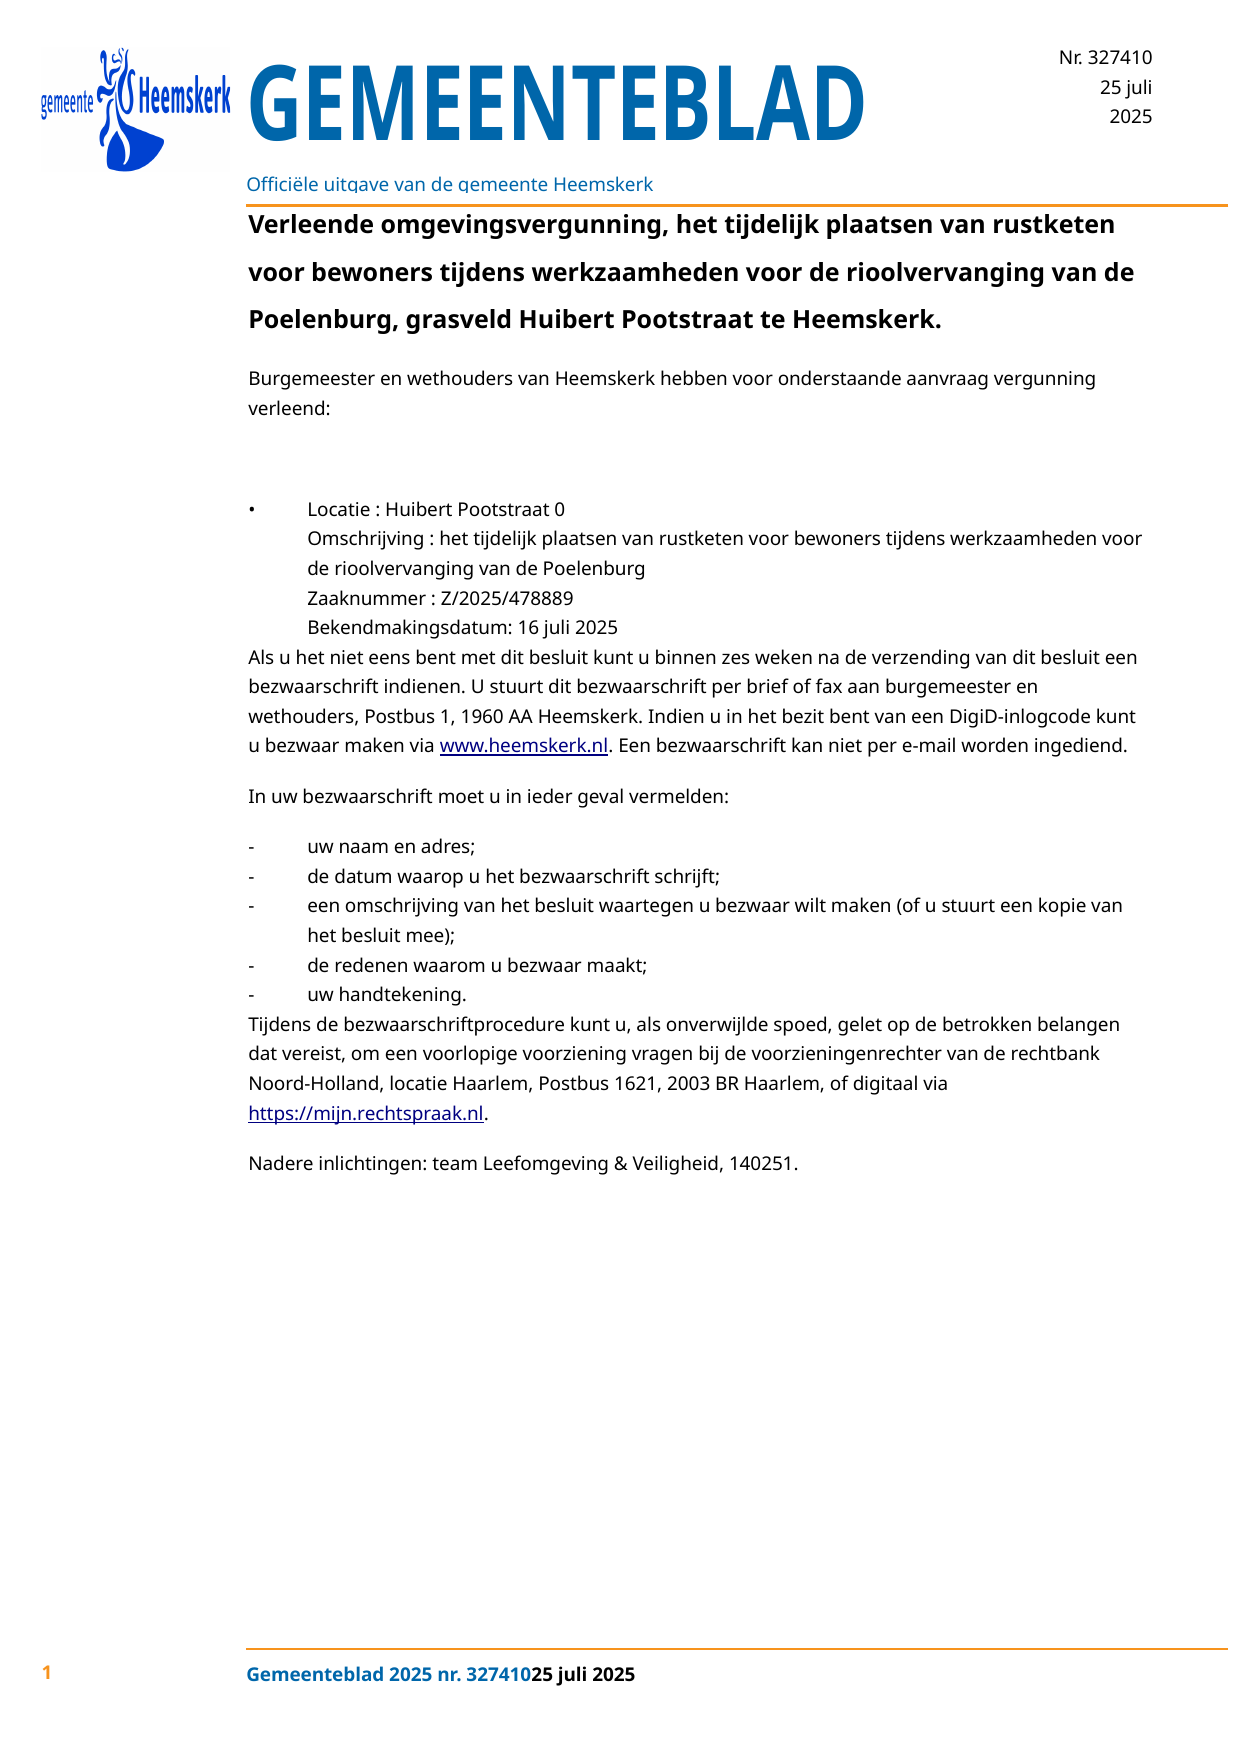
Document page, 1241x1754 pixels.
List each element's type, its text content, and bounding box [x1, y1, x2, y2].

text Nadere inlichtingen: team Leefomgeving & Veiligheid, 140251. [248, 1150, 1152, 1176]
list uw naam en adres; [248, 833, 1152, 859]
text Tijdens de bezwaarschriftprocedure kunt u, als onverwijlde spoed, gelet op de betrokken belangen dat vereist, om een voorlopige voorziening vragen bij de voorzieningenrechter van de rechtbank Noord-Holland, locatie Haarlem, Postbus 1621, 2003 BR Haarlem, of digitaal via https://mijn.rechtspraak.nl. [248, 1011, 1152, 1125]
text Burgemeester en wethouders van Heemskerk hebben voor onderstaande aanvraag vergunning verleend: [248, 366, 1152, 421]
text Verleende omgevingsvergunning, het tijdelijk plaatsen van rustketen voor bewoners tijdens werkzaamheden voor de rioolvervanging van de Poelenburg, grasveld Huibert Pootstraat te Heemskerk. [248, 207, 1152, 336]
list een omschrijving van het besluit waartegen u bezwaar wilt maken (of u stuurt een kopie van het besluit mee); [248, 893, 1152, 948]
list Locatie : Huibert Pootstraat 0 [248, 496, 1152, 522]
text Als u het niet eens bent met dit besluit kunt u binnen zes weken na de verzending van dit besluit een bezwaarschrift indienen. U stuurt dit bezwaarschrift per brief of fax aan burgemeester en wethouders, Postbus 1, 1960 AA Heemskerk. Indien u in het bezit bent van een DigiD-inlogcode kunt u bezwaar maken via www.heemskerk.nl. Een bezwaarschrift kan niet per e-mail worden ingediend. [248, 644, 1152, 758]
picture [41, 47, 231, 172]
list de redenen waarom u bezwaar maakt; [248, 952, 1152, 977]
list Zaaknummer : Z/2025/478889 [248, 585, 1152, 610]
list Bekendmakingsdatum: 16 juli 2025 [248, 614, 1152, 640]
list uw handtekening. [248, 981, 1152, 1007]
list de datum waarop u het bezwaarschrift schrijft; [248, 863, 1152, 889]
list Omschrijving : het tijdelijk plaatsen van rustketen voor bewoners tijdens werkzaamheden voor de rioolvervanging van de Poelenburg [248, 526, 1152, 581]
text In uw bezwaarschrift moet u in ieder geval vermelden: [248, 783, 1152, 809]
